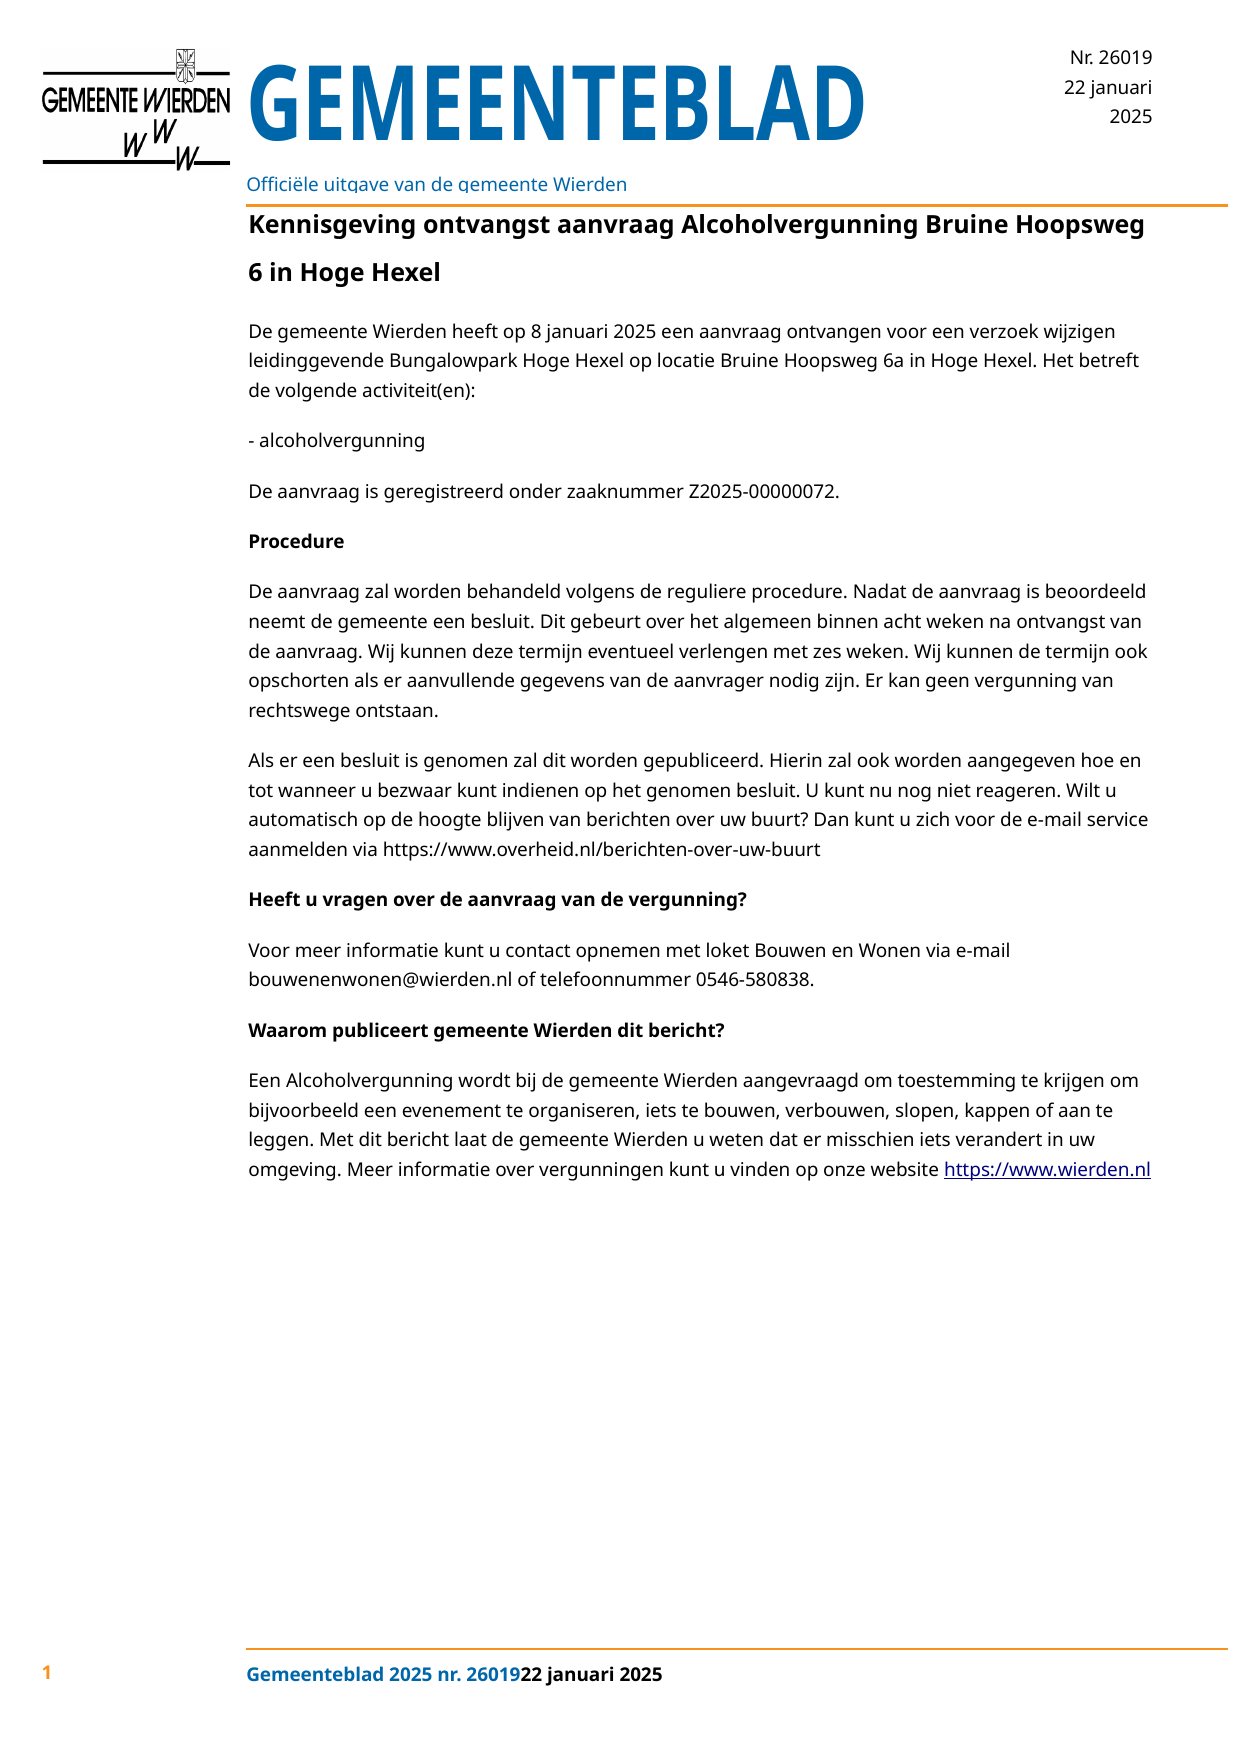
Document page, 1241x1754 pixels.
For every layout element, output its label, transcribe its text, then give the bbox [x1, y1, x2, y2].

text Procedure [248, 528, 1152, 554]
text Voor meer informatie kunt u contact opnemen met loket Bouwen en Wonen via e-mail bouwenenwonen@wierden.nl of telefoonnummer 0546-580838. [248, 937, 1152, 992]
text Een Alcoholvergunning wordt bij de gemeente Wierden aangevraagd om toestemming te krijgen om bijvoorbeeld een evenement te organiseren, iets te bouwen, verbouwen, slopen, kappen of aan te leggen. Met dit bericht laat de gemeente Wierden u weten dat er misschien iets verandert in uw omgeving. Meer informatie over vergunningen kunt u vinden op onze website https://www.wierden.nl [248, 1067, 1152, 1182]
text Heeft u vragen over de aanvraag van de vergunning? [248, 887, 1152, 912]
text De aanvraag is geregistreerd onder zaaknummer Z2025-00000072. [248, 478, 1152, 504]
text - alcoholvergunning [248, 427, 1152, 453]
text Waarom publiceert gemeente Wierden dit bericht? [248, 1017, 1152, 1043]
text De aanvraag zal worden behandeld volgens de reguliere procedure. Nadat de aanvraag is beoordeeld neemt de gemeente een besluit. Dit gebeurt over het algemeen binnen acht weken na ontvangst van de aanvraag. Wij kunnen deze termijn eventueel verlengen met zes weken. Wij kunnen de termijn ook opschorten als er aanvullende gegevens van de aanvrager nodig zijn. Er kan geen vergunning van rechtswege ontstaan. [248, 579, 1152, 723]
text Kennisgeving ontvangst aanvraag Alcoholvergunning Bruine Hoopsweg 6 in Hoge Hexel [248, 207, 1152, 288]
text Als er een besluit is genomen zal dit worden gepubliceerd. Hierin zal ook worden aangegeven hoe en tot wanneer u bezwaar kunt indienen op het genomen besluit. U kunt nu nog niet reageren. Wilt u automatisch op de hoogte blijven van berichten over uw buurt? Dan kunt u zich voor de e-mail service aanmelden via https://www.overheid.nl/berichten-over-uw-buurt [248, 747, 1152, 862]
text De gemeente Wierden heeft op 8 januari 2025 een aanvraag ontvangen voor een verzoek wijzigen leidinggevende Bungalowpark Hoge Hexel op locatie Bruine Hoopsweg 6a in Hoge Hexel. Het betreft de volgende activiteit(en): [248, 318, 1152, 403]
picture [41, 47, 231, 172]
